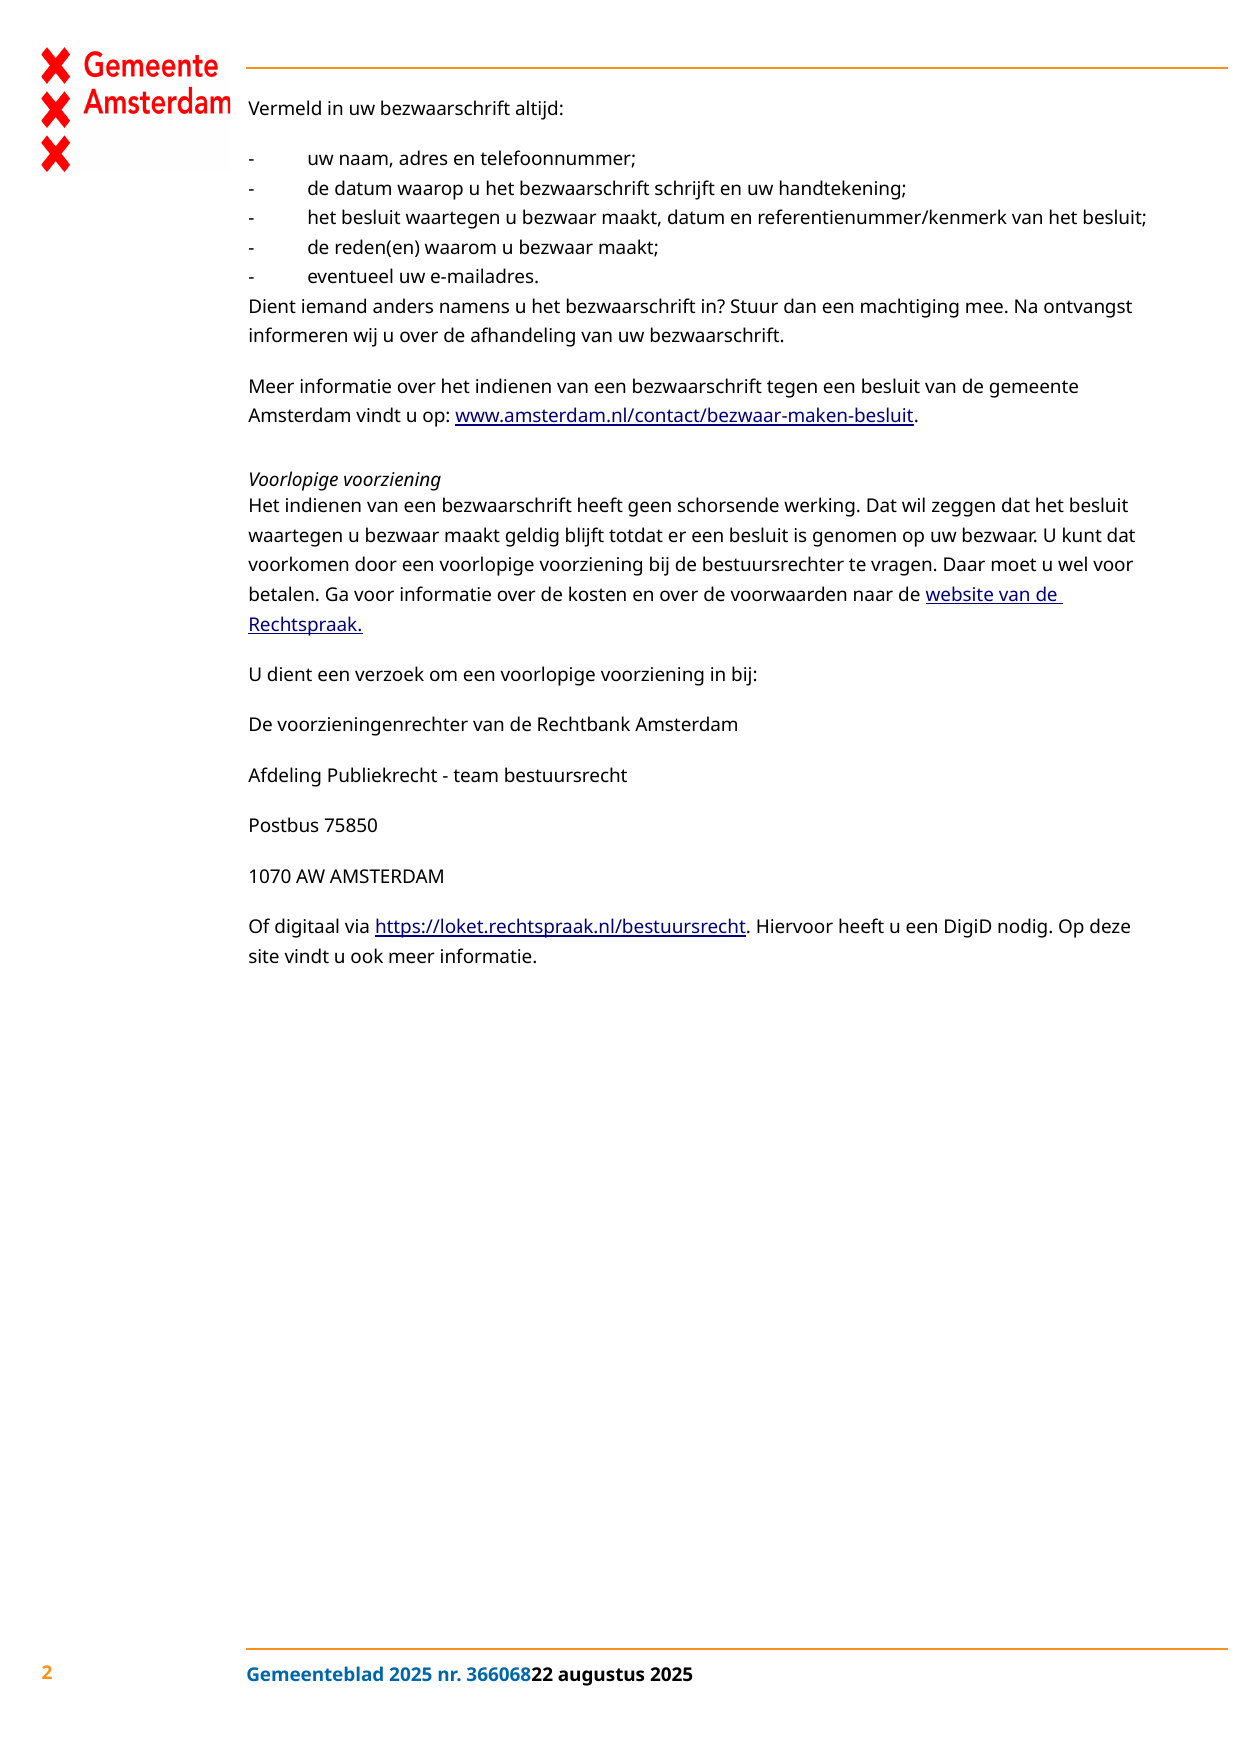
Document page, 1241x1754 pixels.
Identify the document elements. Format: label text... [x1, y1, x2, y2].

text Dient iemand anders namens u het bezwaarschrift in? Stuur dan een machtiging mee. Na ontvangst informeren wij u over de afhandeling van uw bezwaarschrift. [248, 293, 1152, 348]
text Meer informatie over het indienen van een bezwaarschrift tegen een besluit van de gemeente Amsterdam vindt u op: www.amsterdam.nl/contact/bezwaar-maken-besluit. [248, 373, 1152, 428]
list eventueel uw e-mailadres. [248, 263, 1152, 289]
text Of digitaal via https://loket.rechtspraak.nl/bestuursrecht. Hiervoor heeft u een DigiD nodig. Op deze site vindt u ook meer informatie. [248, 913, 1152, 968]
text U dient een verzoek om een voorlopige voorziening in bij: [248, 661, 1152, 687]
text De voorzieningenrechter van de Rechtbank Amsterdam [248, 712, 1152, 737]
text Het indienen van een bezwaarschrift heeft geen schorsende werking. Dat wil zeggen dat het besluit waartegen u bezwaar maakt geldig blijft totdat er een besluit is genomen op uw bezwaar. U kunt dat voorkomen door een voorlopige voorziening bij de bestuursrechter te vragen. Daar moet u wel voor betalen. Ga voor informatie over de kosten en over de voorwaarden naar de website van de Rechtspraak. [248, 492, 1152, 636]
list de reden(en) waarom u bezwaar maakt; [248, 234, 1152, 260]
text Afdeling Publiekrecht - team bestuursrecht [248, 762, 1152, 788]
list uw naam, adres en telefoonnummer; [248, 145, 1152, 171]
text 1070 AW AMSTERDAM [248, 863, 1152, 888]
list het besluit waartegen u bezwaar maakt, datum en referentienummer/kenmerk van het besluit; [248, 204, 1152, 230]
picture [41, 47, 231, 172]
text Postbus 75850 [248, 812, 1152, 838]
text Vermeld in uw bezwaarschrift altijd: [248, 95, 1152, 121]
list de datum waarop u het bezwaarschrift schrijft en uw handtekening; [248, 175, 1152, 201]
text Voorlopige voorziening [248, 467, 1152, 492]
